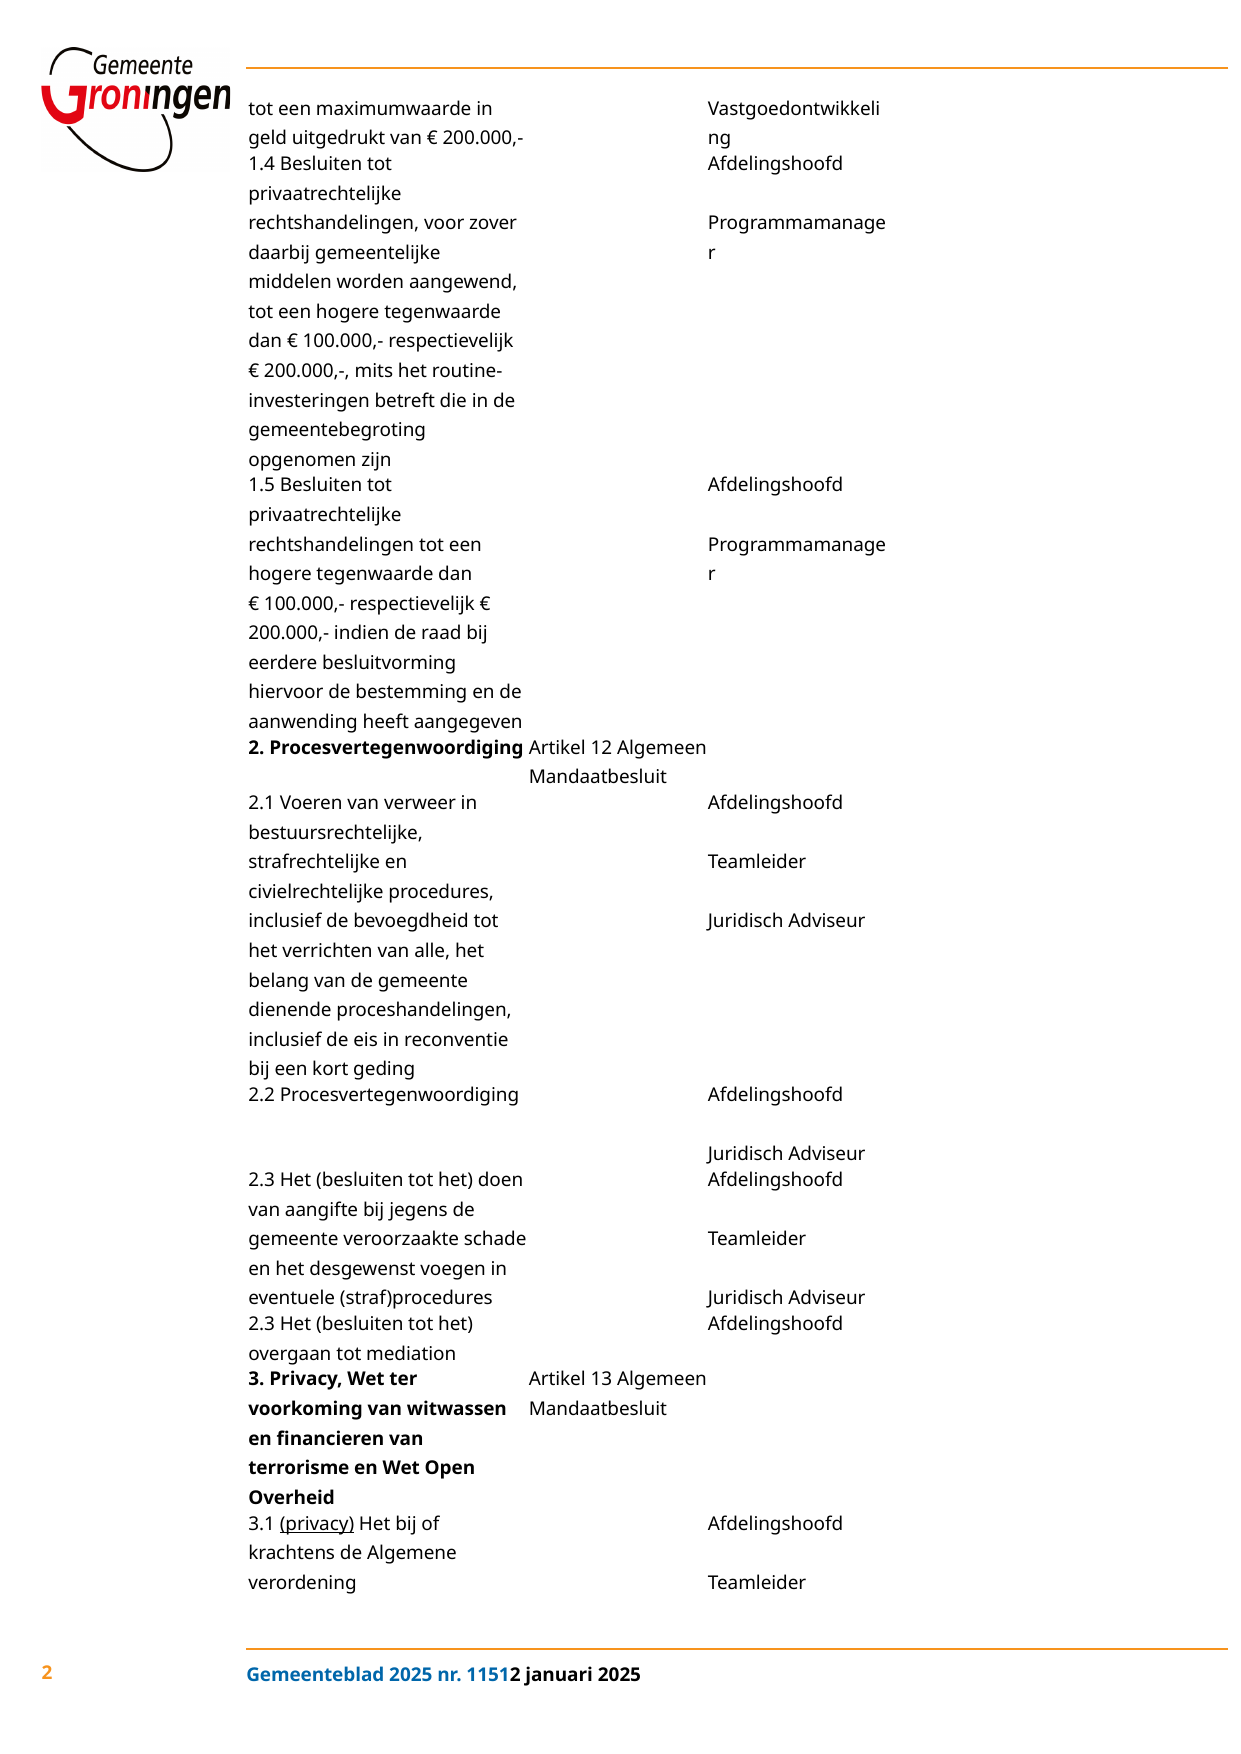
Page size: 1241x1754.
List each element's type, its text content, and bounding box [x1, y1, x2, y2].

table_cell [887, 1366, 1152, 1510]
table_cell [529, 1166, 708, 1310]
table_cell [887, 150, 1152, 472]
table_cell [529, 95, 708, 150]
table_cell [887, 1081, 1152, 1166]
table_cell 2.1 Voeren van verweer in bestuursrechtelijke, strafrechtelijke en civielrechtelijke procedures, inclusief de bevoegdheid tot het verrichten van alle, het belang van de gemeente dienende proceshandelingen, inclusief de eis in reconventie bij een kort geding [248, 789, 528, 1081]
table_cell 3. Privacy, Wet ter voorkoming van witwassen en financieren van terrorisme en Wet Open Overheid [248, 1366, 528, 1510]
table_cell [887, 734, 1152, 789]
table_cell 2.3 Het (besluiten tot het) doen van aangifte bij jegens de gemeente veroorzaakte schade en het desgewenst voegen in eventuele (straf)procedures [248, 1166, 528, 1310]
table_cell [529, 1510, 708, 1594]
table_cell 2. Procesvertegenwoordiging [248, 734, 528, 789]
table_cell [887, 1166, 1152, 1310]
table_cell [887, 789, 1152, 1081]
table_cell [708, 1366, 887, 1510]
table_cell 2.2 Procesvertegenwoordiging [248, 1081, 528, 1166]
table_cell [529, 150, 708, 472]
table_cell Afdelingshoofd Programmamanager [708, 150, 887, 472]
table_cell 1.4 Besluiten tot privaatrechtelijke rechtshandelingen, voor zover daarbij gemeentelijke middelen worden aangewend, tot een hogere tegenwaarde dan € 100.000,- respectievelijk € 200.000,-, mits het routine-investeringen betreft die in de gemeentebegroting opgenomen zijn [248, 150, 528, 472]
table_cell 1.5 Besluiten tot privaatrechtelijke rechtshandelingen tot een hogere tegenwaarde dan € 100.000,- respectievelijk € 200.000,- indien de raad bij eerdere besluitvorming hiervoor de bestemming en de aanwending heeft aangegeven [248, 472, 528, 734]
table_cell Afdelingshoofd Juridisch Adviseur [708, 1081, 887, 1166]
table_cell [529, 472, 708, 734]
table_cell Afdelingshoofd Teamleider Juridisch Adviseur [708, 789, 887, 1081]
picture [41, 47, 231, 172]
table_cell [708, 734, 887, 789]
table_cell tot een maximumwaarde in geld uitgedrukt van € 200.000,- [248, 95, 528, 150]
table_cell [887, 95, 1152, 150]
table_cell Artikel 12 Algemeen Mandaatbesluit [529, 734, 708, 789]
table_cell Afdelingshoofd [708, 1310, 887, 1366]
table_cell Afdelingshoofd Teamleider [708, 1510, 887, 1594]
table_cell Artikel 13 Algemeen Mandaatbesluit [529, 1366, 708, 1510]
table_cell Afdelingshoofd Teamleider Juridisch Adviseur [708, 1166, 887, 1310]
table_cell [887, 1310, 1152, 1366]
table_cell [529, 789, 708, 1081]
table_cell [529, 1081, 708, 1166]
table_cell [529, 1310, 708, 1366]
table_cell 3.1 (privacy) Het bij of krachtens de Algemene verordening [248, 1510, 528, 1594]
table_cell Vastgoedontwikkeling [708, 95, 887, 150]
table_cell Afdelingshoofd Programmamanager [708, 472, 887, 734]
table_cell [887, 1510, 1152, 1594]
table_cell 2.3 Het (besluiten tot het) overgaan tot mediation [248, 1310, 528, 1366]
table_cell [887, 472, 1152, 734]
